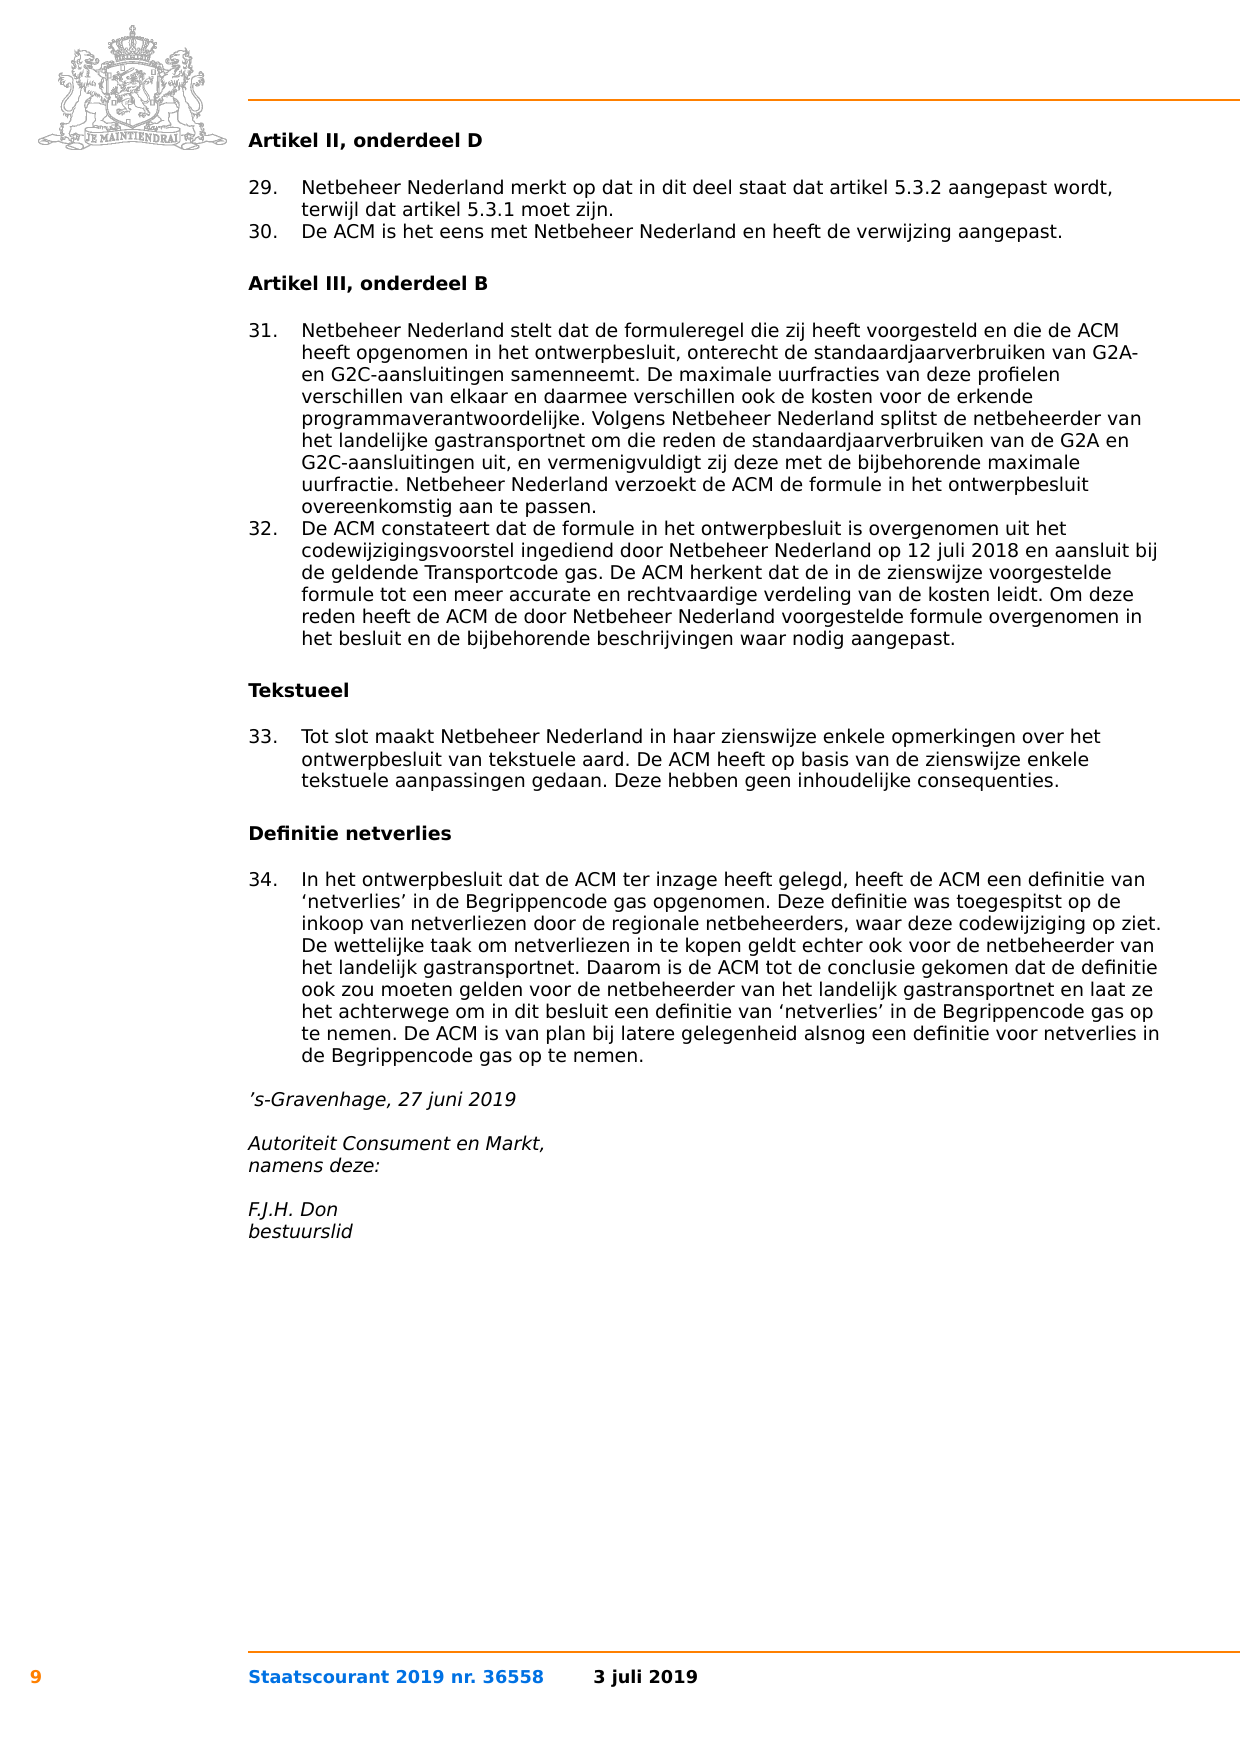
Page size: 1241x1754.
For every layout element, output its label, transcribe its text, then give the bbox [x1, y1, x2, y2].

text 34. In het ontwerpbesluit dat de ACM ter inzage heeft gelegd, heeft de ACM een definitie van ‘netverlies’ in de Begrippencode gas opgenomen. Deze definitie was toegespitst op de inkoop van netverliezen door de regionale netbeheerders, waar deze codewijziging op ziet. De wettelijke taak om netverliezen in te kopen geldt echter ook voor de netbeheerder van het landelijk gastransportnet. Daarom is de ACM tot de conclusie gekomen dat de definitie ook zou moeten gelden voor de netbeheerder van het landelijk gastransportnet en laat ze het achterwege om in dit besluit een definitie van ‘netverlies’ in de Begrippencode gas op te nemen. De ACM is van plan bij latere gelegenheid alsnog een definitie voor netverlies in de Begrippencode gas op te nemen. [248, 869, 1163, 1067]
picture [38, 25, 227, 150]
subtitle Artikel III, onderdeel B [248, 273, 1163, 295]
text 32. De ACM constateert dat de formule in het ontwerpbesluit is overgenomen uit het codewijzigingsvoorstel ingediend door Netbeheer Nederland op 12 juli 2018 en aansluit bij de geldende Transportcode gas. De ACM herkent dat de in de zienswijze voorgestelde formule tot een meer accurate en rechtvaardige verdeling van de kosten leidt. Om deze reden heeft de ACM de door Netbeheer Nederland voorgestelde formule overgenomen in het besluit en de bijbehorende beschrijvingen waar nodig aangepast. [248, 518, 1163, 649]
text 29. Netbeheer Nederland merkt op dat in dit deel staat dat artikel 5.3.2 aangepast wordt, terwijl dat artikel 5.3.1 moet zijn. [248, 177, 1163, 221]
subtitle Artikel II, onderdeel D [248, 130, 1163, 152]
subtitle Definitie netverlies [248, 822, 1163, 844]
text ’s-Gravenhage, 27 juni 2019 [248, 1089, 1163, 1111]
text 33. Tot slot maakt Netbeheer Nederland in haar zienswijze enkele opmerkingen over het ontwerpbesluit van tekstuele aard. De ACM heeft op basis van de zienswijze enkele tekstuele aanpassingen gedaan. Deze hebben geen inhoudelijke consequenties. [248, 726, 1163, 792]
subtitle Tekstueel [248, 679, 1163, 701]
text 30. De ACM is het eens met Netbeheer Nederland en heeft de verwijzing aangepast. [248, 221, 1163, 243]
text Autoriteit Consument en Markt, namens deze: F.J.H. Don bestuurslid [248, 1133, 1163, 1243]
text 31. Netbeheer Nederland stelt dat de formuleregel die zij heeft voorgesteld en die de ACM heeft opgenomen in het ontwerpbesluit, onterecht de standaardjaarverbruiken van G2A- en G2C-aansluitingen samenneemt. De maximale uurfracties van deze profielen verschillen van elkaar en daarmee verschillen ook de kosten voor de erkende programmaverantwoordelijke. Volgens Netbeheer Nederland splitst de netbeheerder van het landelijke gastransportnet om die reden de standaardjaarverbruiken van de G2A en G2C-aansluitingen uit, en vermenigvuldigt zij deze met de bijbehorende maximale uurfractie. Netbeheer Nederland verzoekt de ACM de formule in het ontwerpbesluit overeenkomstig aan te passen. [248, 320, 1163, 518]
